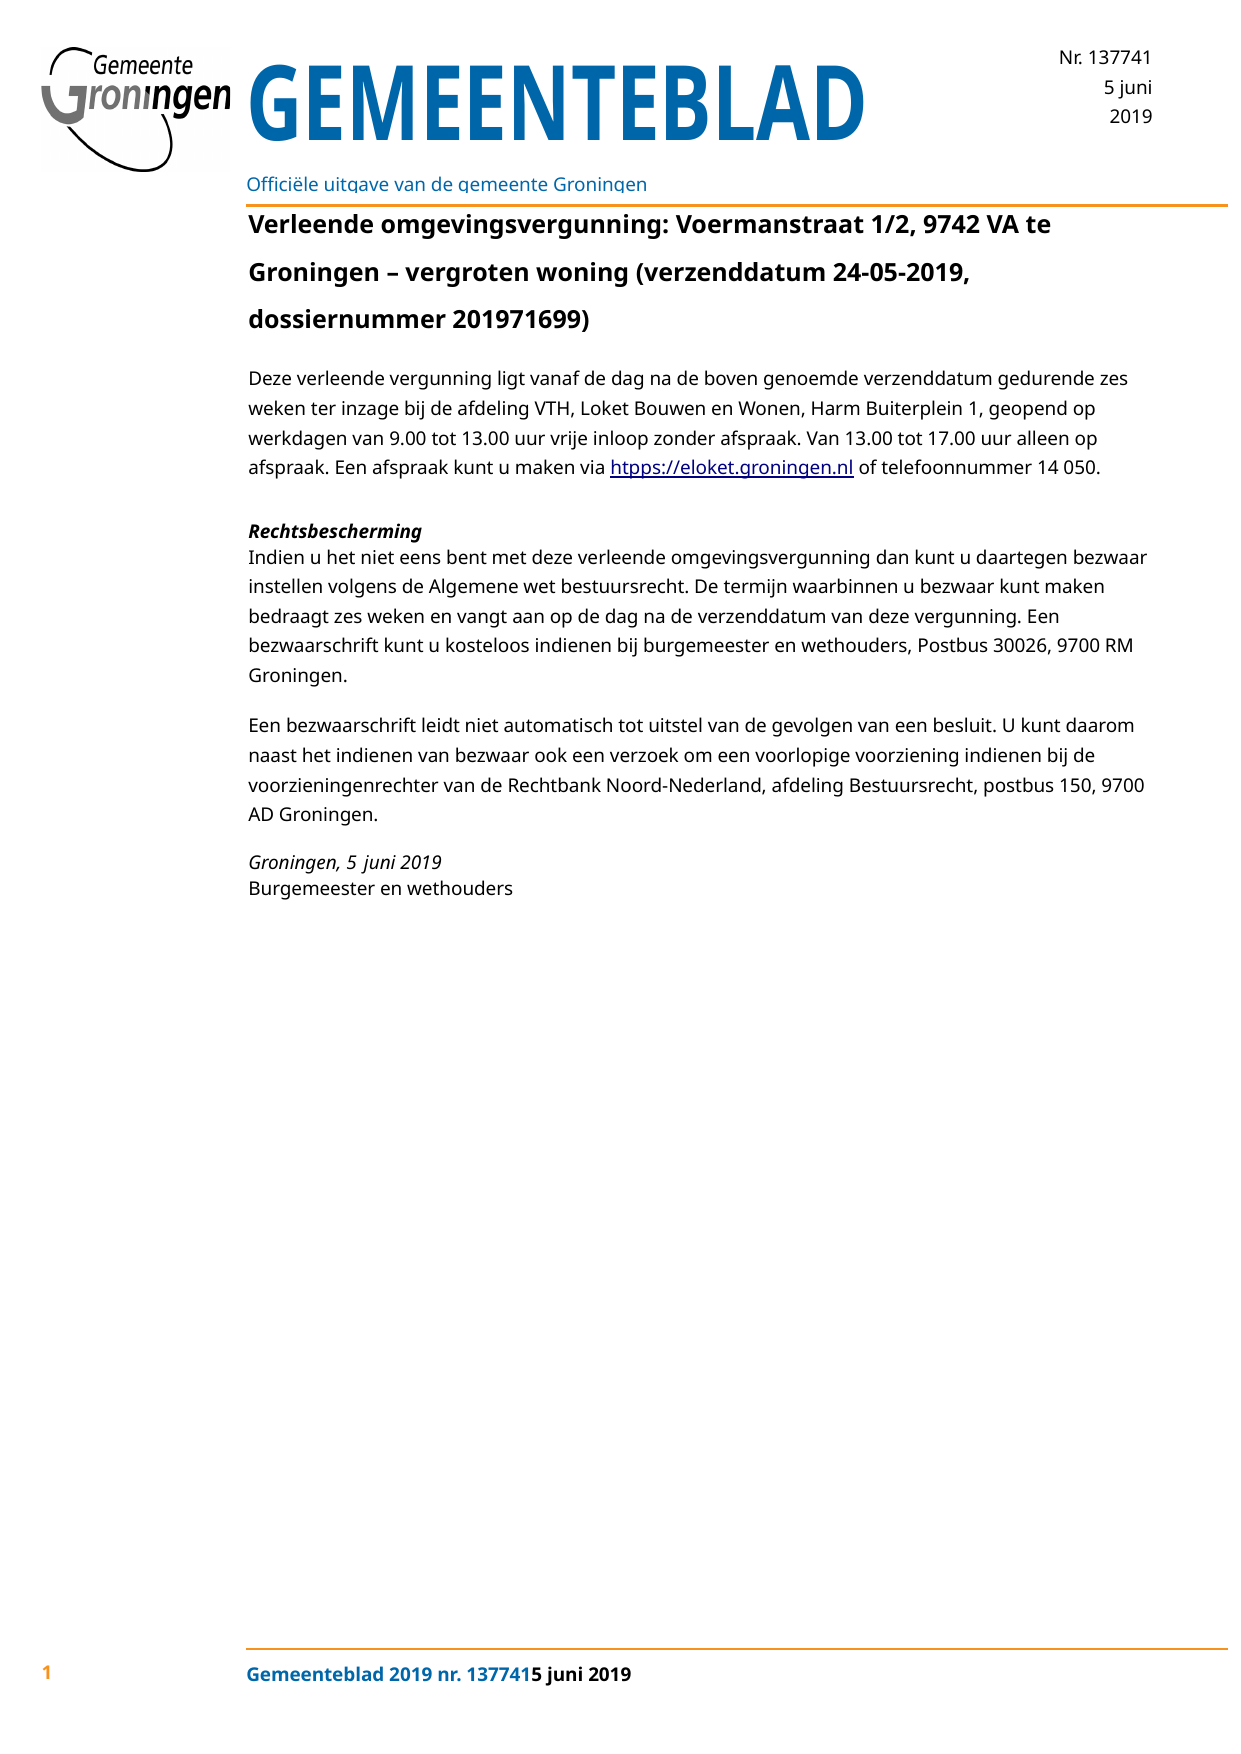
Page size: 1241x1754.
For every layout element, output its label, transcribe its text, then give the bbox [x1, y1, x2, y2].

text Rechtsbescherming [248, 518, 1152, 544]
text Indien u het niet eens bent met deze verleende omgevingsvergunning dan kunt u daartegen bezwaar instellen volgens de Algemene wet bestuursrecht. De termijn waarbinnen u bezwaar kunt maken bedraagt zes weken en vangt aan op de dag na de verzenddatum van deze vergunning. Een bezwaarschrift kunt u kosteloos indienen bij burgemeester en wethouders, Postbus 30026, 9700 RM Groningen. [248, 544, 1152, 688]
text Groningen, 5 juni 2019 [248, 849, 1152, 875]
text Burgemeester en wethouders [248, 875, 1152, 901]
text Deze verleende vergunning ligt vanaf de dag na de boven genoemde verzenddatum gedurende zes weken ter inzage bij de afdeling VTH, Loket Bouwen en Wonen, Harm Buiterplein 1, geopend op werkdagen van 9.00 tot 13.00 uur vrije inloop zonder afspraak. Van 13.00 tot 17.00 uur alleen op afspraak. Een afspraak kunt u maken via htpps://eloket.groningen.nl of telefoonnummer 14 050. [248, 366, 1152, 480]
text Verleende omgevingsvergunning: Voermanstraat 1/2, 9742 VA te Groningen – vergroten woning (verzenddatum 24-05-2019, dossiernummer 201971699) [248, 207, 1152, 336]
picture [41, 47, 231, 172]
text Een bezwaarschrift leidt niet automatisch tot uitstel van de gevolgen van een besluit. U kunt daarom naast het indienen van bezwaar ook een verzoek om een voorlopige voorziening indienen bij de voorzieningenrechter van de Rechtbank Noord-Nederland, afdeling Bestuursrecht, postbus 150, 9700 AD Groningen. [248, 713, 1152, 827]
